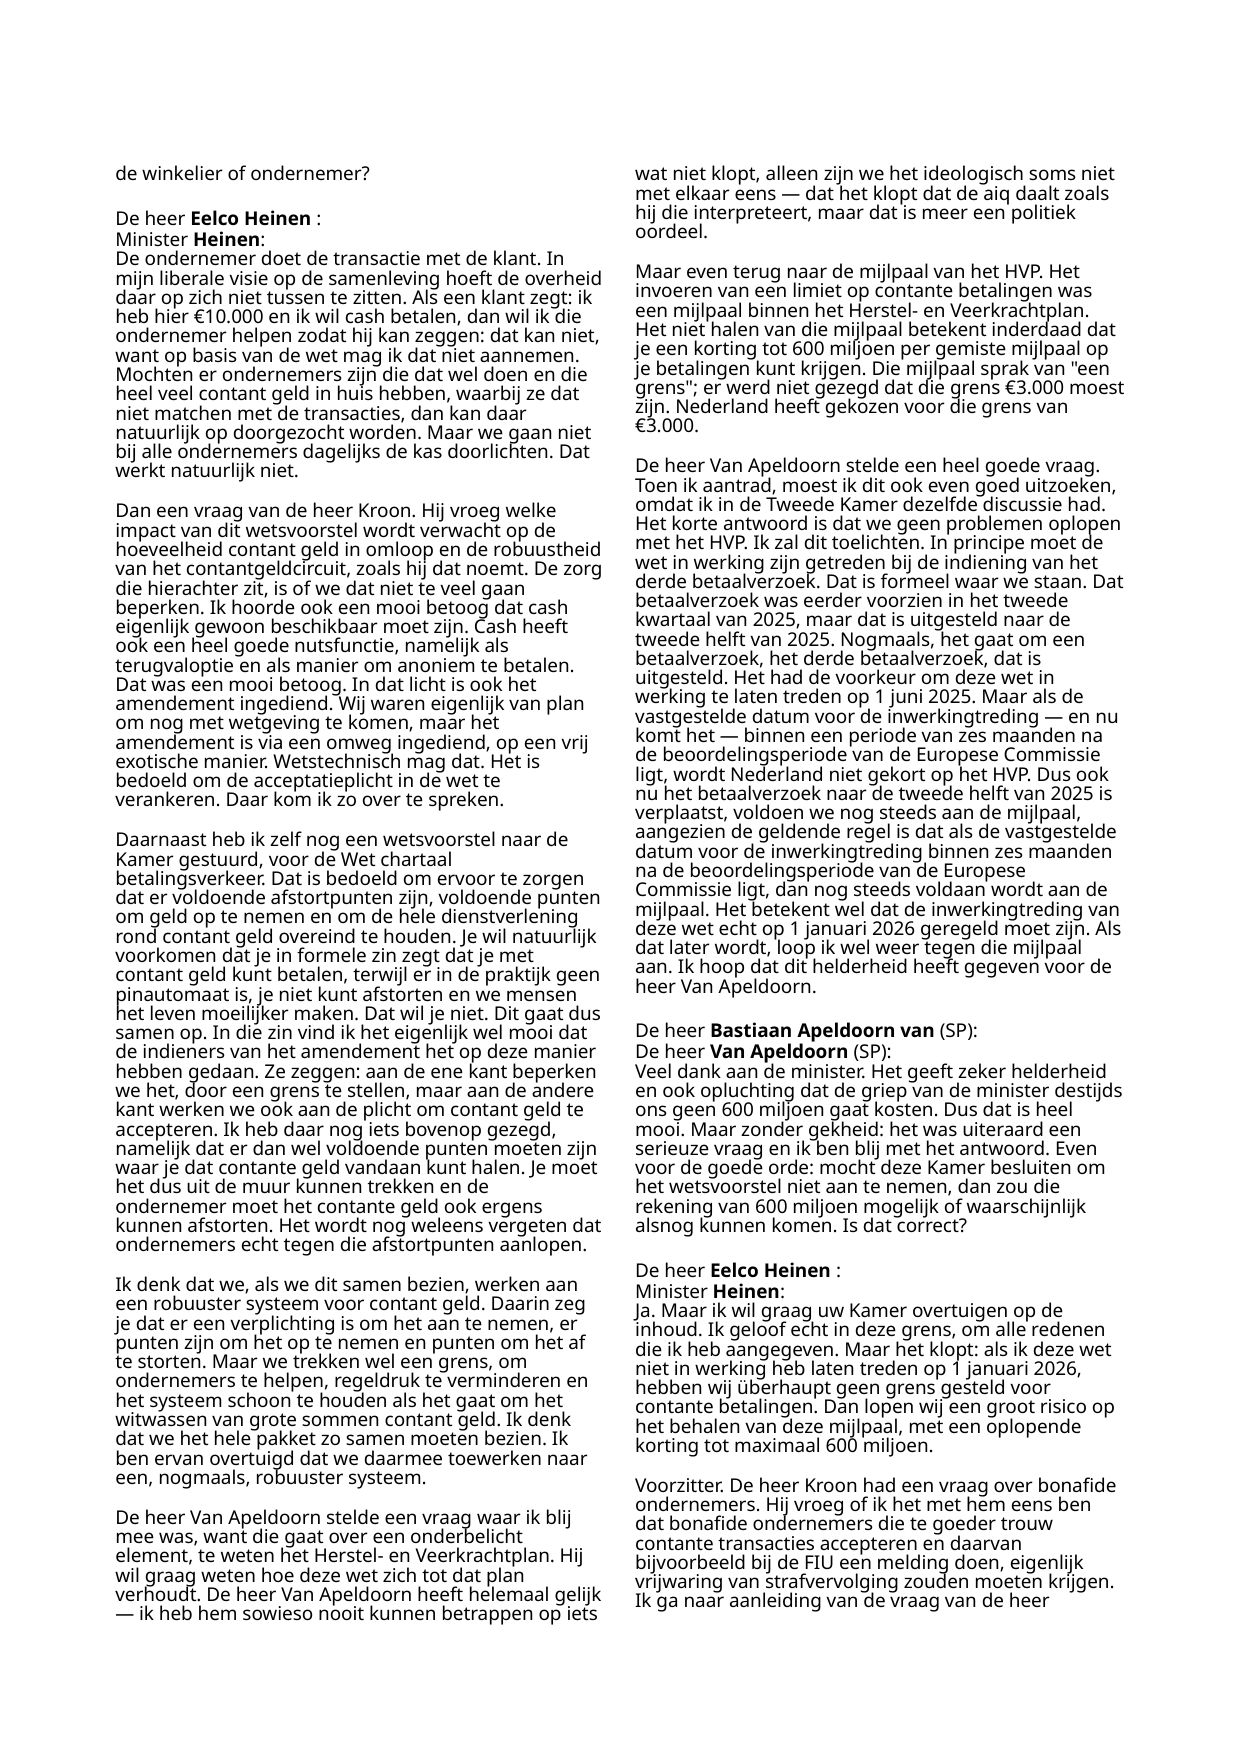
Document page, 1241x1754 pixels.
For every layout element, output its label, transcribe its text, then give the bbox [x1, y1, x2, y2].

text Ja. Maar ik wil graag uw Kamer overtuigen op de inhoud. Ik geloof echt in deze grens, om alle redenen die ik heb aangegeven. Maar het klopt: als ik deze wet niet in werking heb laten treden op 1 januari 2026, hebben wij überhaupt geen grens gesteld voor contante betalingen. Dan lopen wij een groot risico op het behalen van deze mijlpaal, met een oplopende korting tot maximaal 600 miljoen. [635, 1302, 1125, 1456]
text De heer Eelco Heinen : [115, 205, 605, 231]
text De heer Bastiaan Apeldoorn van (SP): [635, 1018, 1125, 1043]
text De heer Van Apeldoorn (SP): [635, 1043, 1125, 1063]
text Maar even terug naar de mijlpaal van het HVP. Het invoeren van een limiet op contante betalingen was een mijlpaal binnen het Herstel- en Veerkrachtplan. Het niet halen van die mijlpaal betekent inderdaad dat je een korting tot 600 miljoen per gemiste mijlpaal op je betalingen kunt krijgen. Die mijlpaal sprak van "een grens"; er werd niet gezegd dat die grens €3.000 moest zijn. Nederland heeft gekozen voor die grens van €3.000. [635, 263, 1125, 437]
text wat niet klopt, alleen zijn we het ideologisch soms niet met elkaar eens — dat het klopt dat de aiq daalt zoals hij die interpreteert, maar dat is meer een politiek oordeel. [635, 165, 1125, 242]
text De heer Van Apeldoorn stelde een heel goede vraag. Toen ik aantrad, moest ik dit ook even goed uitzoeken, omdat ik in de Tweede Kamer dezelfde discussie had. Het korte antwoord is dat we geen problemen oplopen met het HVP. Ik zal dit toelichten. In principe moet de wet in werking zijn getreden bij de indiening van het derde betaalverzoek. Dat is formeel waar we staan. Dat betaalverzoek was eerder voorzien in het tweede kwartaal van 2025, maar dat is uitgesteld naar de tweede helft van 2025. Nogmaals, het gaat om een betaalverzoek, het derde betaalverzoek, dat is uitgesteld. Het had de voorkeur om deze wet in werking te laten treden op 1 juni 2025. Maar als de vastgestelde datum voor de inwerkingtreding — en nu komt het — binnen een periode van zes maanden na de beoordelingsperiode van de Europese Commissie ligt, wordt Nederland niet gekort op het HVP. Dus ook nu het betaalverzoek naar de tweede helft van 2025 is verplaatst, voldoen we nog steeds aan de mijlpaal, aangezien de geldende regel is dat als de vastgestelde datum voor de inwerkingtreding binnen zes maanden na de beoordelingsperiode van de Europese Commissie ligt, dan nog steeds voldaan wordt aan de mijlpaal. Het betekent wel dat de inwerkingtreding van deze wet echt op 1 januari 2026 geregeld moet zijn. Als dat later wordt, loop ik wel weer tegen die mijlpaal aan. Ik hoop dat dit helderheid heeft gegeven voor de heer Van Apeldoorn. [635, 457, 1125, 997]
text De ondernemer doet de transactie met de klant. In mijn liberale visie op de samenleving hoeft de overheid daar op zich niet tussen te zitten. Als een klant zegt: ik heb hier €10.000 en ik wil cash betalen, dan wil ik die ondernemer helpen zodat hij kan zeggen: dat kan niet, want op basis van de wet mag ik dat niet aannemen. Mochten er ondernemers zijn die dat wel doen en die heel veel contant geld in huis hebben, waarbij ze dat niet matchen met de transacties, dan kan daar natuurlijk op doorgezocht worden. Maar we gaan niet bij alle ondernemers dagelijks de kas doorlichten. Dat werkt natuurlijk niet. [115, 250, 605, 482]
text De heer Van Apeldoorn stelde een vraag waar ik blij mee was, want die gaat over een onderbelicht element, te weten het Herstel- en Veerkrachtplan. Hij wil graag weten hoe deze wet zich tot dat plan verhoudt. De heer Van Apeldoorn heeft helemaal gelijk — ik heb hem sowieso nooit kunnen betrappen op iets [115, 1509, 605, 1624]
text Ik denk dat we, als we dit samen bezien, werken aan een robuuster systeem voor contant geld. Daarin zeg je dat er een verplichting is om het aan te nemen, er punten zijn om het op te nemen en punten om het af te storten. Maar we trekken wel een grens, om ondernemers te helpen, regeldruk te verminderen en het systeem schoon te houden als het gaat om het witwassen van grote sommen contant geld. Ik denk dat we het hele pakket zo samen moeten bezien. Ik ben ervan overtuigd dat we daarmee toewerken naar een, nogmaals, robuuster systeem. [115, 1276, 605, 1488]
text De heer Eelco Heinen : [635, 1257, 1125, 1283]
text Dan een vraag van de heer Kroon. Hij vroeg welke impact van dit wetsvoorstel wordt verwacht op de hoeveelheid contant geld in omloop en de robuustheid van het contantgeldcircuit, zoals hij dat noemt. De zorg die hierachter zit, is of we dat niet te veel gaan beperken. Ik hoorde ook een mooi betoog dat cash eigenlijk gewoon beschikbaar moet zijn. Cash heeft ook een heel goede nutsfunctie, namelijk als terugvaloptie en als manier om anoniem te betalen. Dat was een mooi betoog. In dat licht is ook het amendement ingediend. Wij waren eigenlijk van plan om nog met wetgeving te komen, maar het amendement is via een omweg ingediend, op een vrij exotische manier. Wetstechnisch mag dat. Het is bedoeld om de acceptatieplicht in de wet te verankeren. Daar kom ik zo over te spreken. [115, 502, 605, 811]
text Veel dank aan de minister. Het geeft zeker helderheid en ook opluchting dat de griep van de minister destijds ons geen 600 miljoen gaat kosten. Dus dat is heel mooi. Maar zonder gekheid: het was uiteraard een serieuze vraag en ik ben blij met het antwoord. Even voor de goede orde: mocht deze Kamer besluiten om het wetsvoorstel niet aan te nemen, dan zou die rekening van 600 miljoen mogelijk of waarschijnlijk alsnog kunnen komen. Is dat correct? [635, 1063, 1125, 1236]
text Daarnaast heb ik zelf nog een wetsvoorstel naar de Kamer gestuurd, voor de Wet chartaal betalingsverkeer. Dat is bedoeld om ervoor te zorgen dat er voldoende afstortpunten zijn, voldoende punten om geld op te nemen en om de hele dienstverlening rond contant geld overeind te houden. Je wil natuurlijk voorkomen dat je in formele zin zegt dat je met contant geld kunt betalen, terwijl er in de praktijk geen pinautomaat is, je niet kunt afstorten en we mensen het leven moeilijker maken. Dat wil je niet. Dit gaat dus samen op. In die zin vind ik het eigenlijk wel mooi dat de indieners van het amendement het op deze manier hebben gedaan. Ze zeggen: aan de ene kant beperken we het, door een grens te stellen, maar aan de andere kant werken we ook aan de plicht om contant geld te accepteren. Ik heb daar nog iets bovenop gezegd, namelijk dat er dan wel voldoende punten moeten zijn waar je dat contante geld vandaan kunt halen. Je moet het dus uit de muur kunnen trekken en de ondernemer moet het contante geld ook ergens kunnen afstorten. Het wordt nog weleens vergeten dat ondernemers echt tegen die afstortpunten aanlopen. [115, 831, 605, 1255]
text de winkelier of ondernemer? [115, 165, 605, 184]
text Voorzitter. De heer Kroon had een vraag over bonafide ondernemers. Hij vroeg of ik het met hem eens ben dat bonafide ondernemers die te goeder trouw contante transacties accepteren en daarvan bijvoorbeeld bij de FIU een melding doen, eigenlijk vrijwaring van strafvervolging zouden moeten krijgen. Ik ga naar aanleiding van de vraag van de heer [635, 1477, 1125, 1612]
text Minister Heinen: [635, 1283, 1125, 1302]
text Minister Heinen: [115, 231, 605, 250]
